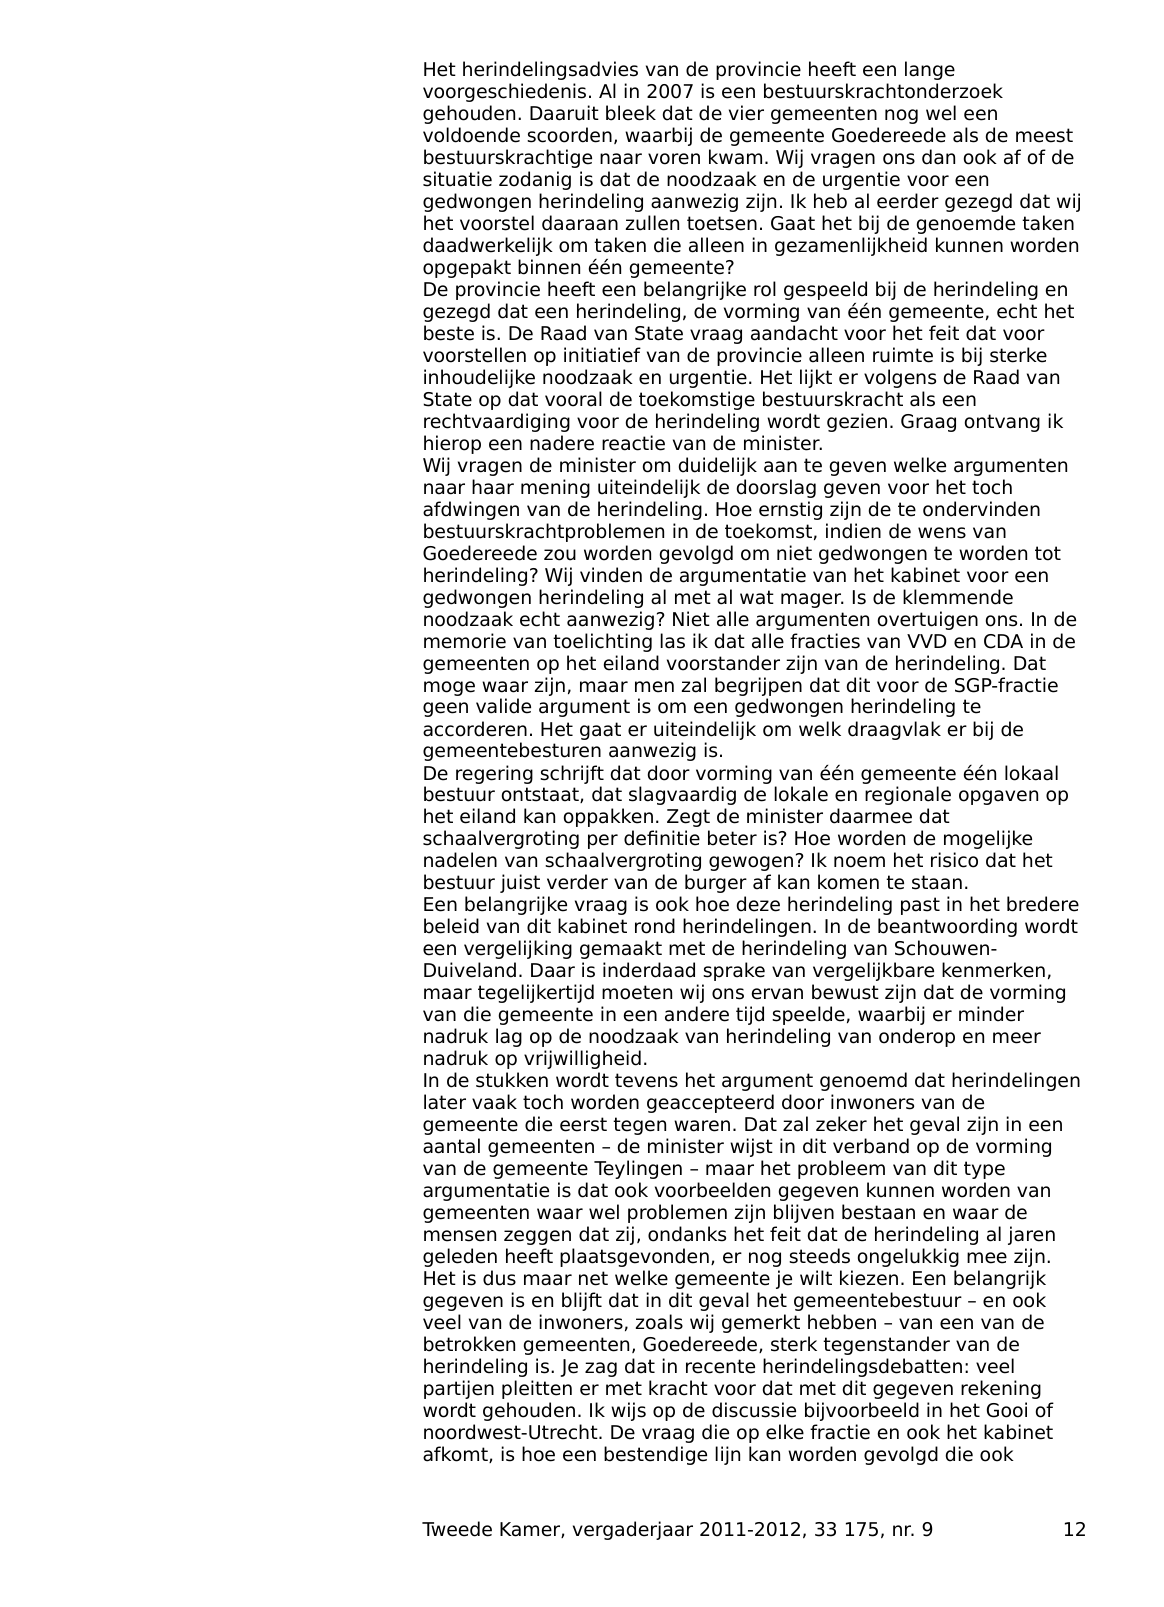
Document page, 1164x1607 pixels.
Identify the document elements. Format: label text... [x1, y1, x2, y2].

text Wij vragen de minister om duidelijk aan te geven welke argumenten naar haar mening uiteindelijk de doorslag geven voor het toch afdwingen van de herindeling. Hoe ernstig zijn de te ondervinden bestuurskrachtproblemen in de toekomst, indien de wens van Goedereede zou worden gevolgd om niet gedwongen te worden tot herindeling? Wij vinden de argumentatie van het kabinet voor een gedwongen herindeling al met al wat mager. Is de klemmende noodzaak echt aanwezig? Niet alle argumenten overtuigen ons. In de memorie van toelichting las ik dat alle fracties van VVD en CDA in de gemeenten op het eiland voorstander zijn van de herindeling. Dat moge waar zijn, maar men zal begrijpen dat dit voor de SGP-fractie geen valide argument is om een gedwongen herindeling te accorderen. Het gaat er uiteindelijk om welk draagvlak er bij de gemeentebesturen aanwezig is. [422, 455, 1087, 762]
text Een belangrijke vraag is ook hoe deze herindeling past in het bredere beleid van dit kabinet rond herindelingen. In de beantwoording wordt een vergelijking gemaakt met de herindeling van Schouwen-Duiveland. Daar is inderdaad sprake van vergelijkbare kenmerken, maar tegelijkertijd moeten wij ons ervan bewust zijn dat de vorming van die gemeente in een andere tijd speelde, waarbij er minder nadruk lag op de noodzaak van herindeling van onderop en meer nadruk op vrijwilligheid. [422, 894, 1087, 1070]
text De regering schrijft dat door vorming van één gemeente één lokaal bestuur ontstaat, dat slagvaardig de lokale en regionale opgaven op het eiland kan oppakken. Zegt de minister daarmee dat schaalvergroting per definitie beter is? Hoe worden de mogelijke nadelen van schaalvergroting gewogen? Ik noem het risico dat het bestuur juist verder van de burger af kan komen te staan. [422, 762, 1087, 894]
text Het herindelingsadvies van de provincie heeft een lange voorgeschiedenis. Al in 2007 is een bestuurskrachtonderzoek gehouden. Daaruit bleek dat de vier gemeenten nog wel een voldoende scoorden, waarbij de gemeente Goedereede als de meest bestuurskrachtige naar voren kwam. Wij vragen ons dan ook af of de situatie zodanig is dat de noodzaak en de urgentie voor een gedwongen herindeling aanwezig zijn. Ik heb al eerder gezegd dat wij het voorstel daaraan zullen toetsen. Gaat het bij de genoemde taken daadwerkelijk om taken die alleen in gezamenlijkheid kunnen worden opgepakt binnen één gemeente? [422, 59, 1087, 279]
text De provincie heeft een belangrijke rol gespeeld bij de herindeling en gezegd dat een herindeling, de vorming van één gemeente, echt het beste is. De Raad van State vraag aandacht voor het feit dat voor voorstellen op initiatief van de provincie alleen ruimte is bij sterke inhoudelijke noodzaak en urgentie. Het lijkt er volgens de Raad van State op dat vooral de toekomstige bestuurskracht als een rechtvaardiging voor de herindeling wordt gezien. Graag ontvang ik hierop een nadere reactie van de minister. [422, 279, 1087, 455]
text In de stukken wordt tevens het argument genoemd dat herindelingen later vaak toch worden geaccepteerd door inwoners van de gemeente die eerst tegen waren. Dat zal zeker het geval zijn in een aantal gemeenten – de minister wijst in dit verband op de vorming van de gemeente Teylingen – maar het probleem van dit type argumentatie is dat ook voorbeelden gegeven kunnen worden van gemeenten waar wel problemen zijn blijven bestaan en waar de mensen zeggen dat zij, ondanks het feit dat de herindeling al jaren geleden heeft plaatsgevonden, er nog steeds ongelukkig mee zijn. Het is dus maar net welke gemeente je wilt kiezen. Een belangrijk gegeven is en blijft dat in dit geval het gemeentebestuur – en ook veel van de inwoners, zoals wij gemerkt hebben – van een van de betrokken gemeenten, Goedereede, sterk tegenstander van de herindeling is. Je zag dat in recente herindelingsdebatten: veel partijen pleitten er met kracht voor dat met dit gegeven rekening wordt gehouden. Ik wijs op de discussie bijvoorbeeld in het Gooi of noordwest-Utrecht. De vraag die op elke fractie en ook het kabinet afkomt, is hoe een bestendige lijn kan worden gevolgd die ook [422, 1070, 1087, 1466]
